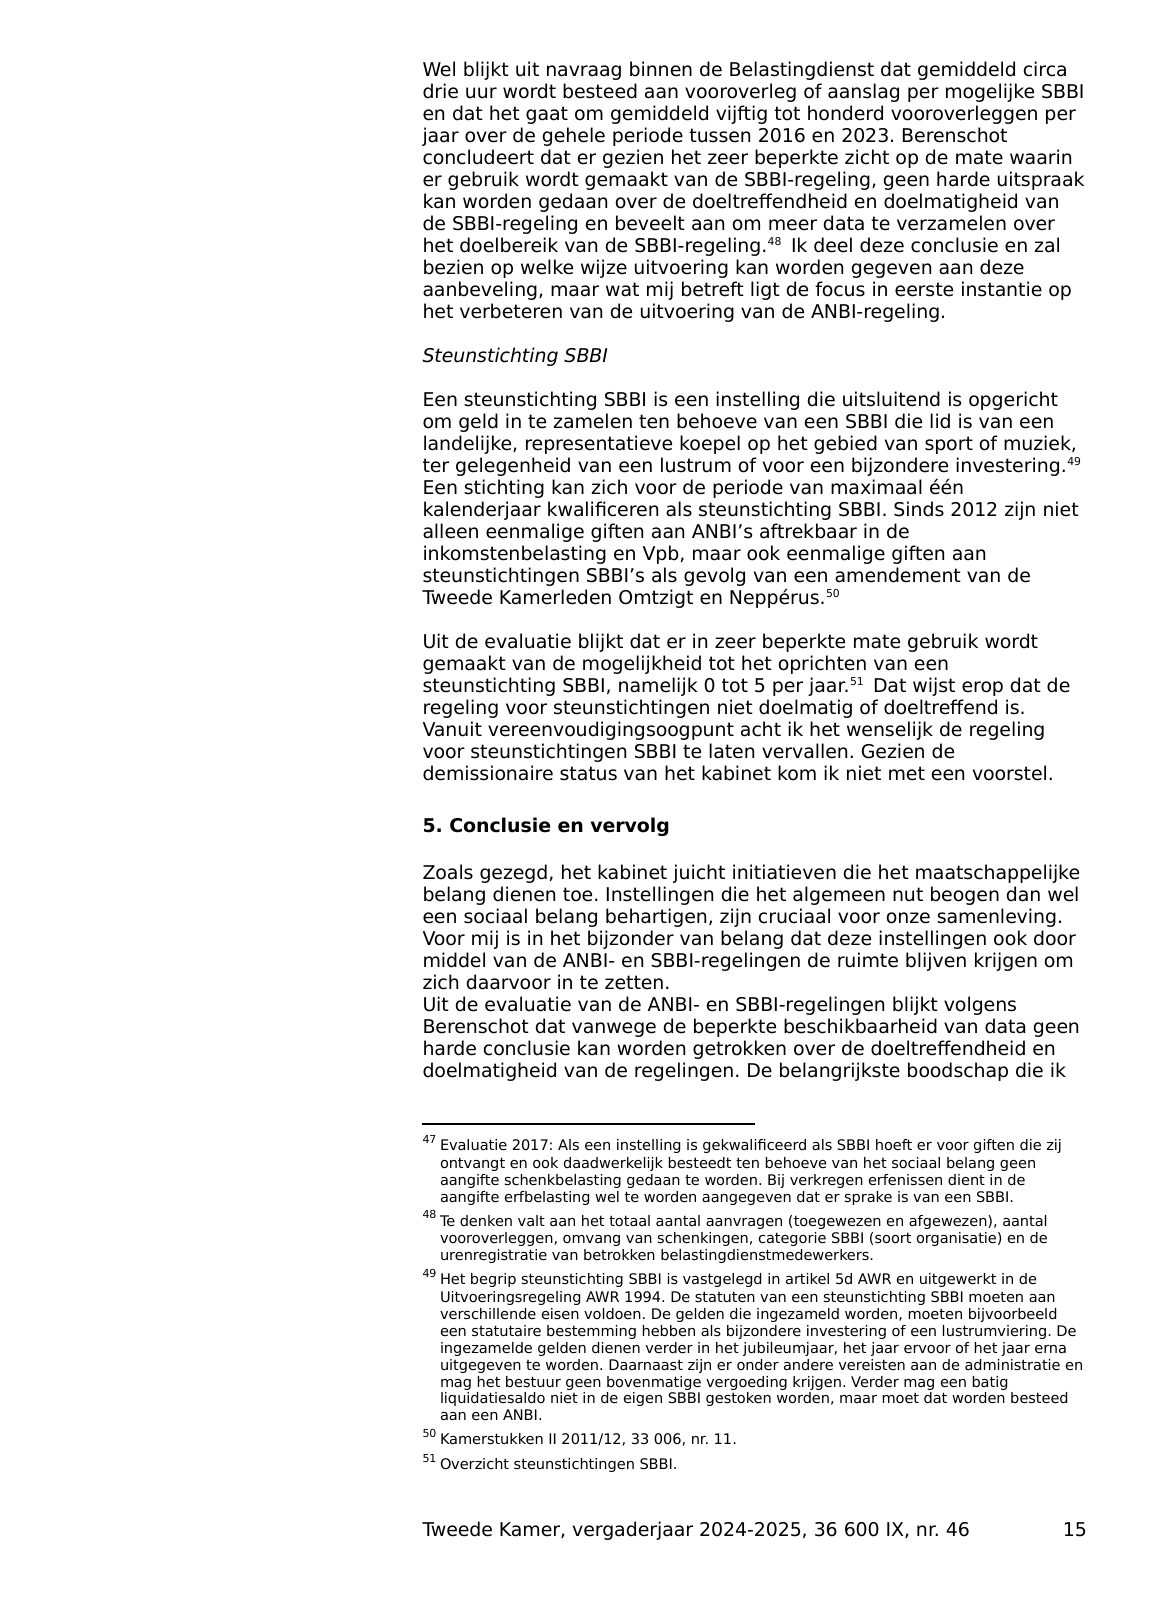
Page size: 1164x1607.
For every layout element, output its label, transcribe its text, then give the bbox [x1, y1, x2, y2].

text Evaluatie 2017: Als een instelling is gekwalificeerd als SBBI hoeft er voor giften die zij ontvangt en ook daadwerkelijk besteedt ten behoeve van het sociaal belang geen aangifte schenkbelasting gedaan te worden. Bij verkregen erfenissen dient in de aangifte erfbelasting wel te worden aangegeven dat er sprake is van een SBBI. [422, 1133, 1087, 1206]
text Overzicht steunstichtingen SBBI. [422, 1452, 1087, 1474]
text Zoals gezegd, het kabinet juicht initiatieven die het maatschappelijke belang dienen toe. Instellingen die het algemeen nut beogen dan wel een sociaal belang behartigen, zijn cruciaal voor onze samenleving. Voor mij is in het bijzonder van belang dat deze instellingen ook door middel van de ANBI- en SBBI-regelingen de ruimte blijven krijgen om zich daarvoor in te zetten. [422, 862, 1087, 994]
text Kamerstukken II 2011/12, 33 006, nr. 11. [422, 1427, 1087, 1449]
subtitle Steunstichting SBBI [422, 345, 1087, 367]
text Een steunstichting SBBI is een instelling die uitsluitend is opgericht om geld in te zamelen ten behoeve van een SBBI die lid is van een landelijke, representatieve koepel op het gebied van sport of muziek, ter gelegenheid van een lustrum of voor een bijzondere investering. Een stichting kan zich voor de periode van maximaal één kalenderjaar kwalificeren als steunstichting SBBI. Sinds 2012 zijn niet alleen eenmalige giften aan ANBI’s aftrekbaar in de inkomstenbelasting en Vpb, maar ook eenmalige giften aan steunstichtingen SBBI’s als gevolg van een amendement van de Tweede Kamerleden Omtzigt en Neppérus. [422, 389, 1087, 609]
text Het begrip steunstichting SBBI is vastgelegd in artikel 5d AWR en uitgewerkt in de Uitvoeringsregeling AWR 1994. De statuten van een steunstichting SBBI moeten aan verschillende eisen voldoen. De gelden die ingezameld worden, moeten bijvoorbeeld een statutaire bestemming hebben als bijzondere investering of een lustrumviering. De ingezamelde gelden dienen verder in het jubileumjaar, het jaar ervoor of het jaar erna uitgegeven te worden. Daarnaast zijn er onder andere vereisten aan de administratie en mag het bestuur geen bovenmatige vergoeding krijgen. Verder mag een batig liquidatiesaldo niet in de eigen SBBI gestoken worden, maar moet dat worden besteed aan een ANBI. [422, 1267, 1087, 1424]
text Uit de evaluatie van de ANBI- en SBBI-regelingen blijkt volgens Berenschot dat vanwege de beperkte beschikbaarheid van data geen harde conclusie kan worden getrokken over de doeltreffendheid en doelmatigheid van de regelingen. De belangrijkste boodschap die ik [422, 994, 1087, 1082]
text Te denken valt aan het totaal aantal aanvragen (toegewezen en afgewezen), aantal vooroverleggen, omvang van schenkingen, categorie SBBI (soort organisatie) en de urenregistratie van betrokken belastingdienstmedewerkers. [422, 1208, 1087, 1264]
text Uit de evaluatie blijkt dat er in zeer beperkte mate gebruik wordt gemaakt van de mogelijkheid tot het oprichten van een steunstichting SBBI, namelijk 0 tot 5 per jaar. Dat wijst erop dat de regeling voor steunstichtingen niet doelmatig of doeltreffend is. Vanuit vereenvoudigingsoogpunt acht ik het wenselijk de regeling voor steunstichtingen SBBI te laten vervallen. Gezien de demissionaire status van het kabinet kom ik niet met een voorstel. [422, 631, 1087, 785]
text Wel blijkt uit navraag binnen de Belastingdienst dat gemiddeld circa drie uur wordt besteed aan vooroverleg of aanslag per mogelijke SBBI en dat het gaat om gemiddeld vijftig tot honderd vooroverleggen per jaar over de gehele periode tussen 2016 en 2023. Berenschot concludeert dat er gezien het zeer beperkte zicht op de mate waarin er gebruik wordt gemaakt van de SBBI-regeling, geen harde uitspraak kan worden gedaan over de doeltreffendheid en doelmatigheid van de SBBI-regeling en beveelt aan om meer data te verzamelen over het doelbereik van de SBBI-regeling. Ik deel deze conclusie en zal bezien op welke wijze uitvoering kan worden gegeven aan deze aanbeveling, maar wat mij betreft ligt de focus in eerste instantie op het verbeteren van de uitvoering van de ANBI-regeling. [422, 59, 1087, 323]
subtitle 5. Conclusie en vervolg [422, 815, 1087, 837]
